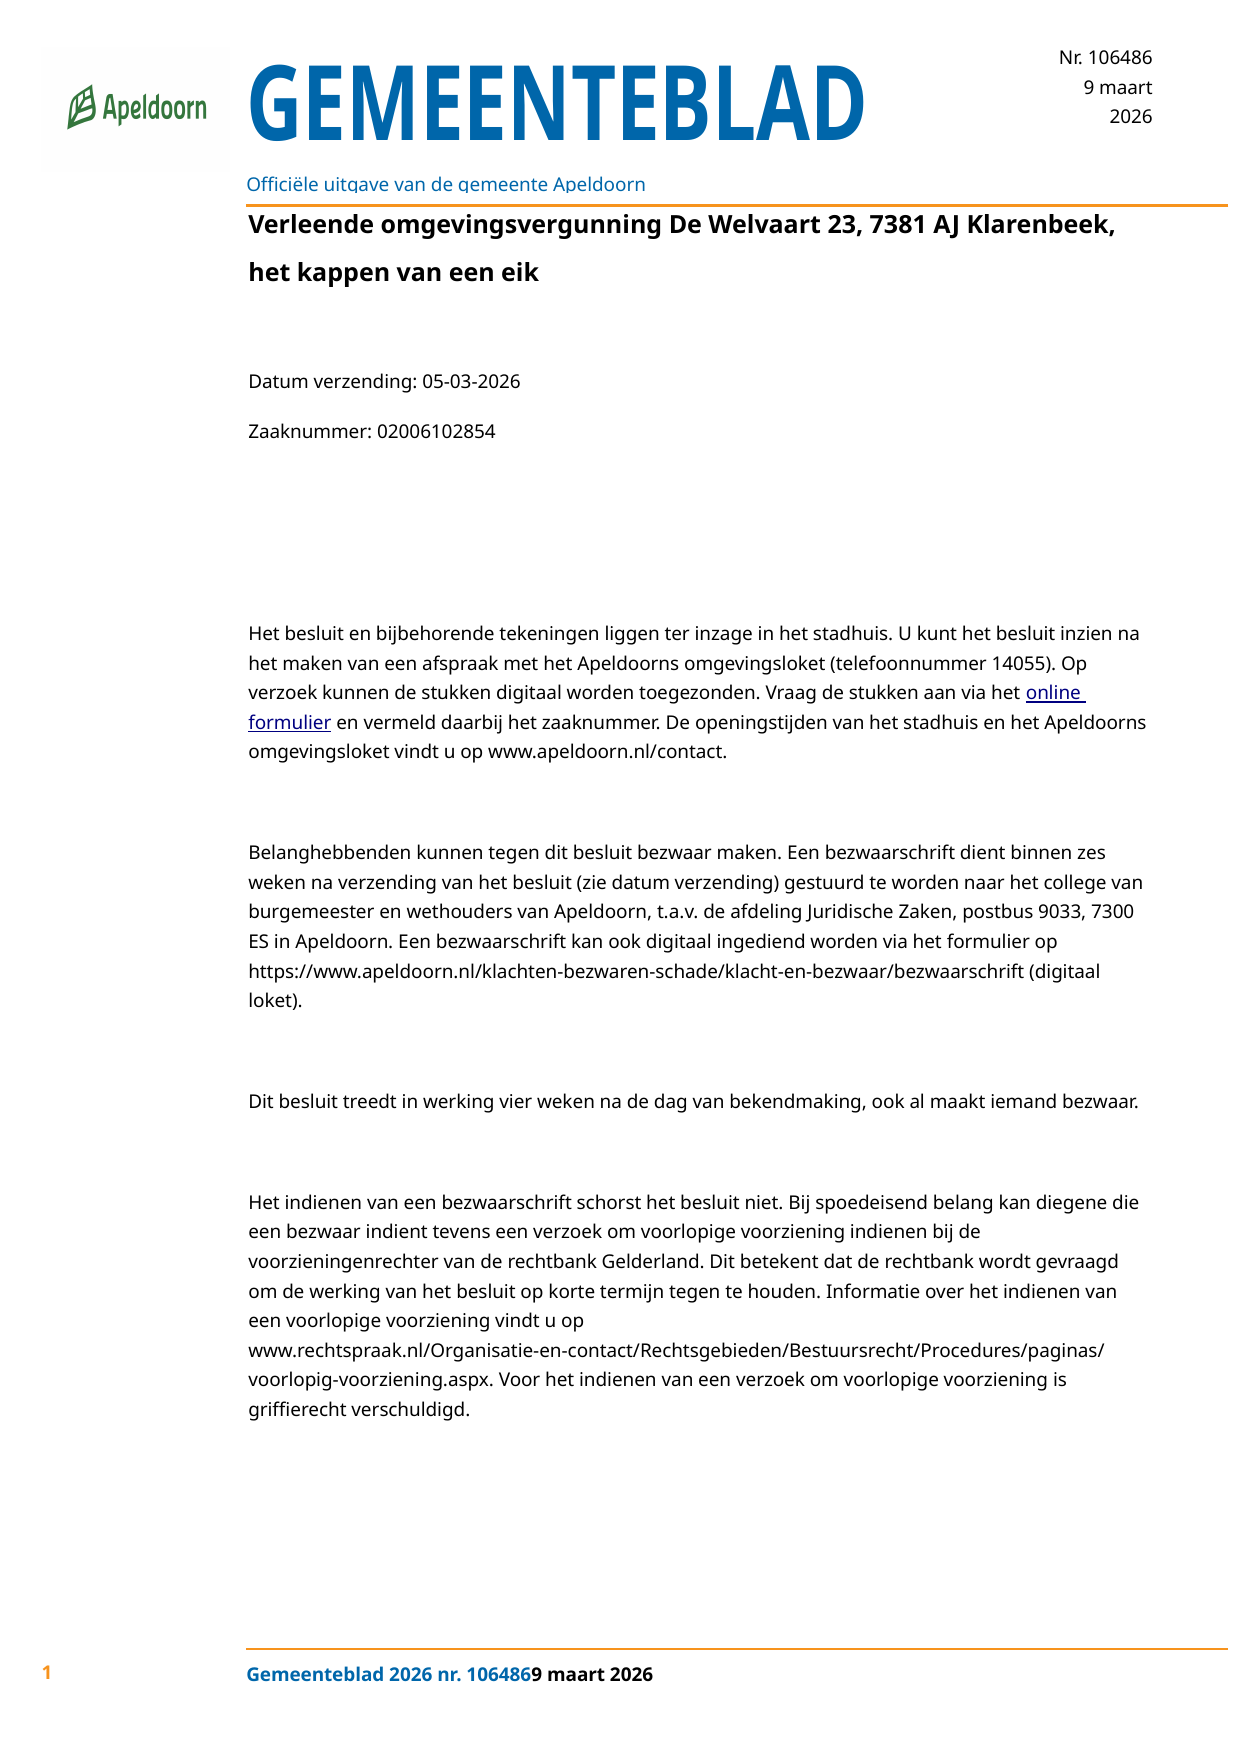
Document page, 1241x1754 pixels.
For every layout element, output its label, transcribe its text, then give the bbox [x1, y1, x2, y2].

text Datum verzending: 05-03-2026 [248, 368, 1152, 394]
picture [41, 47, 231, 172]
text Het indienen van een bezwaarschrift schorst het besluit niet. Bij spoedeisend belang kan diegene die een bezwaar indient tevens een verzoek om voorlopige voorziening indienen bij de voorzieningenrechter van de rechtbank Gelderland. Dit betekent dat de rechtbank wordt gevraagd om de werking van het besluit op korte termijn tegen te houden. Informatie over het indienen van een voorlopige voorziening vindt u op www.rechtspraak.nl/Organisatie-en-contact/Rechtsgebieden/Bestuursrecht/Procedures/paginas/voorlopig-voorziening.aspx. Voor het indienen van een verzoek om voorlopige voorziening is griffierecht verschuldigd. [248, 1189, 1152, 1422]
text Verleende omgevingsvergunning De Welvaart 23, 7381 AJ Klarenbeek, het kappen van een eik [248, 207, 1152, 288]
text Zaaknummer: 02006102854 [248, 419, 1152, 444]
text Dit besluit treedt in werking vier weken na de dag van bekendmaking, ook al maakt iemand bezwaar. [248, 1088, 1152, 1114]
text Belanghebbenden kunnen tegen dit besluit bezwaar maken. Een bezwaarschrift dient binnen zes weken na verzending van het besluit (zie datum verzending) gestuurd te worden naar het college van burgemeester en wethouders van Apeldoorn, t.a.v. de afdeling Juridische Zaken, postbus 9033, 7300 ES in Apeldoorn. Een bezwaarschrift kan ook digitaal ingediend worden via het formulier op https://www.apeldoorn.nl/klachten-bezwaren-schade/klacht-en-bezwaar/bezwaarschrift (digitaal loket). [248, 839, 1152, 1013]
text Het besluit en bijbehorende tekeningen liggen ter inzage in het stadhuis. U kunt het besluit inzien na het maken van een afspraak met het Apeldoorns omgevingsloket (telefoonnummer 14055). Op verzoek kunnen de stukken digitaal worden toegezonden. Vraag de stukken aan via het online formulier en vermeld daarbij het zaaknummer. De openingstijden van het stadhuis en het Apeldoorns omgevingsloket vindt u op www.apeldoorn.nl/contact. [248, 620, 1152, 764]
